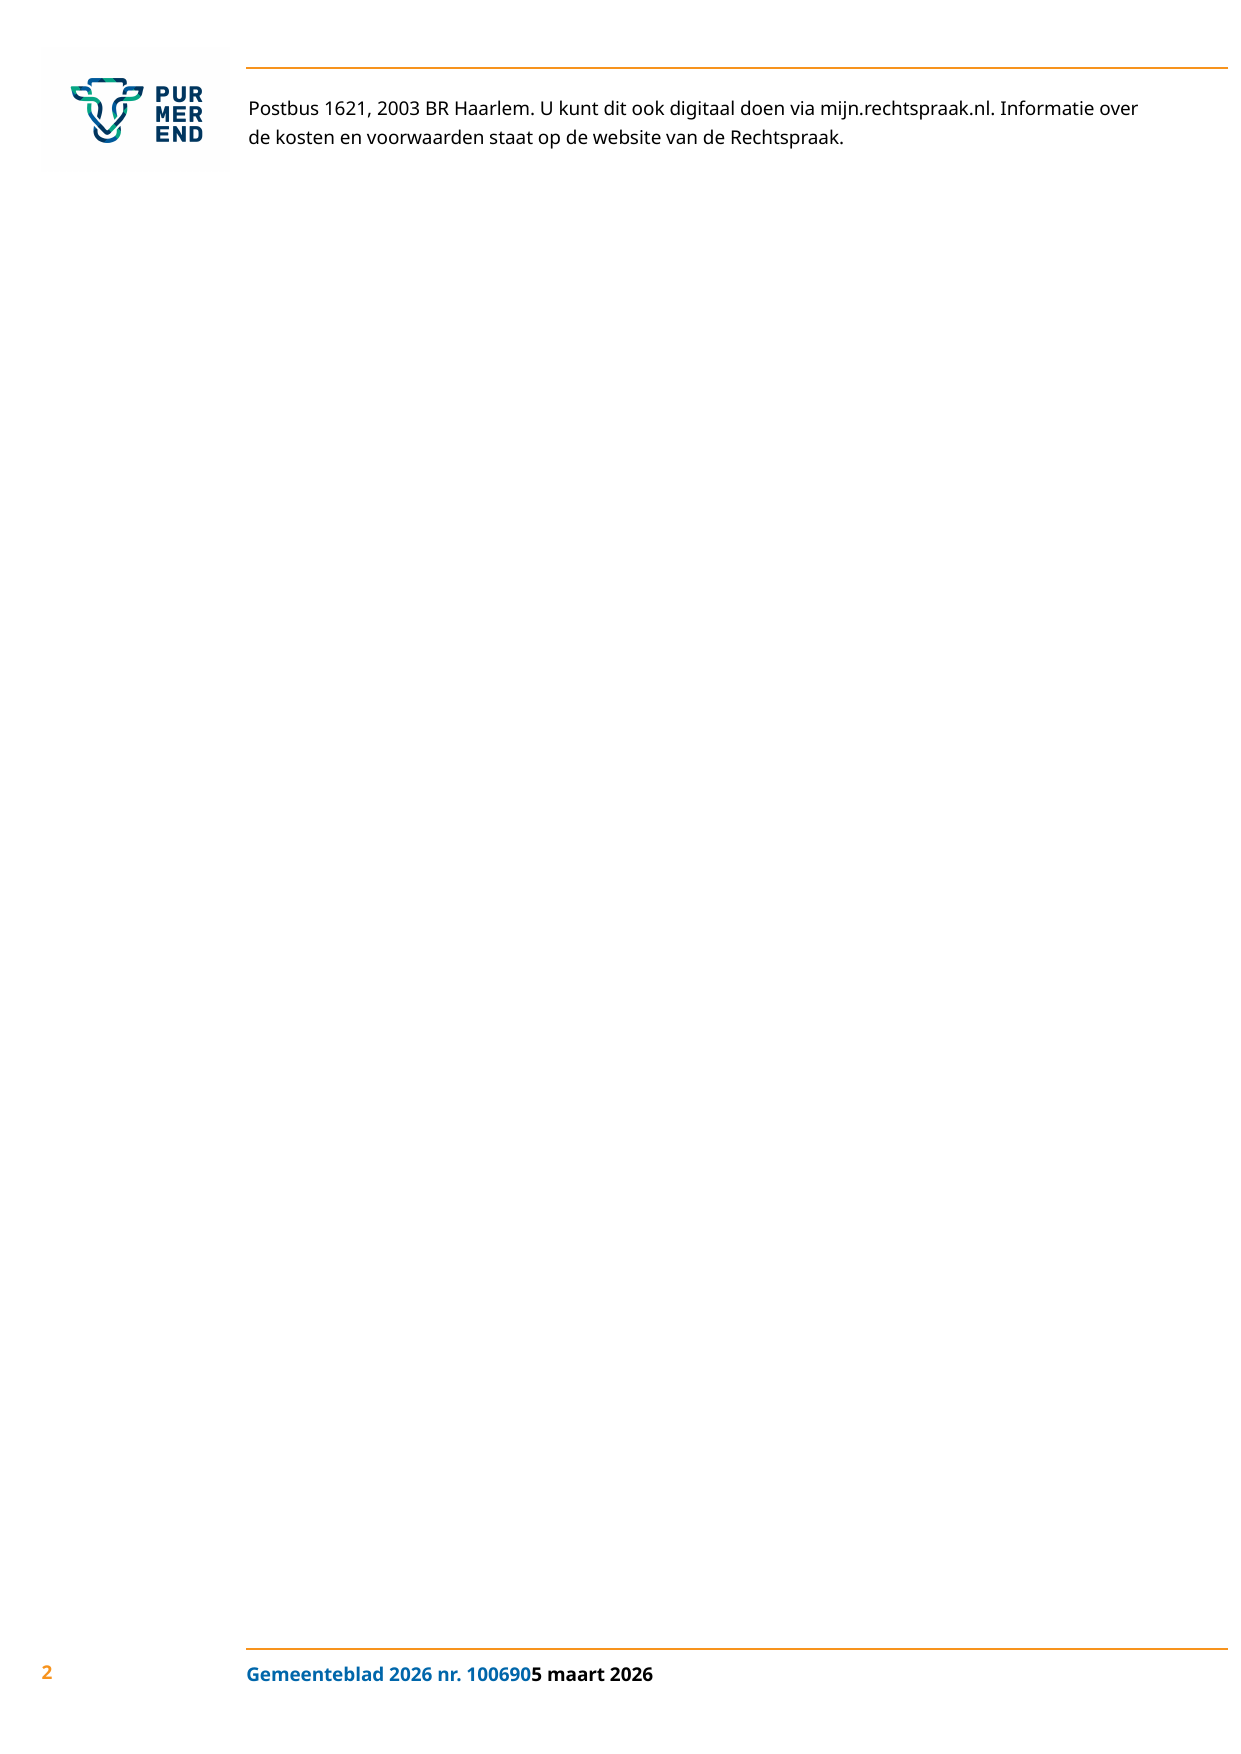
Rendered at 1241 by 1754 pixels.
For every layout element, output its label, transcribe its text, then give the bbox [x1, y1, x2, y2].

picture [41, 47, 231, 172]
text Postbus 1621, 2003 BR Haarlem. U kunt dit ook digitaal doen via mijn.rechtspraak.nl. Informatie over de kosten en voorwaarden staat op de website van de Rechtspraak. [248, 95, 1152, 150]
